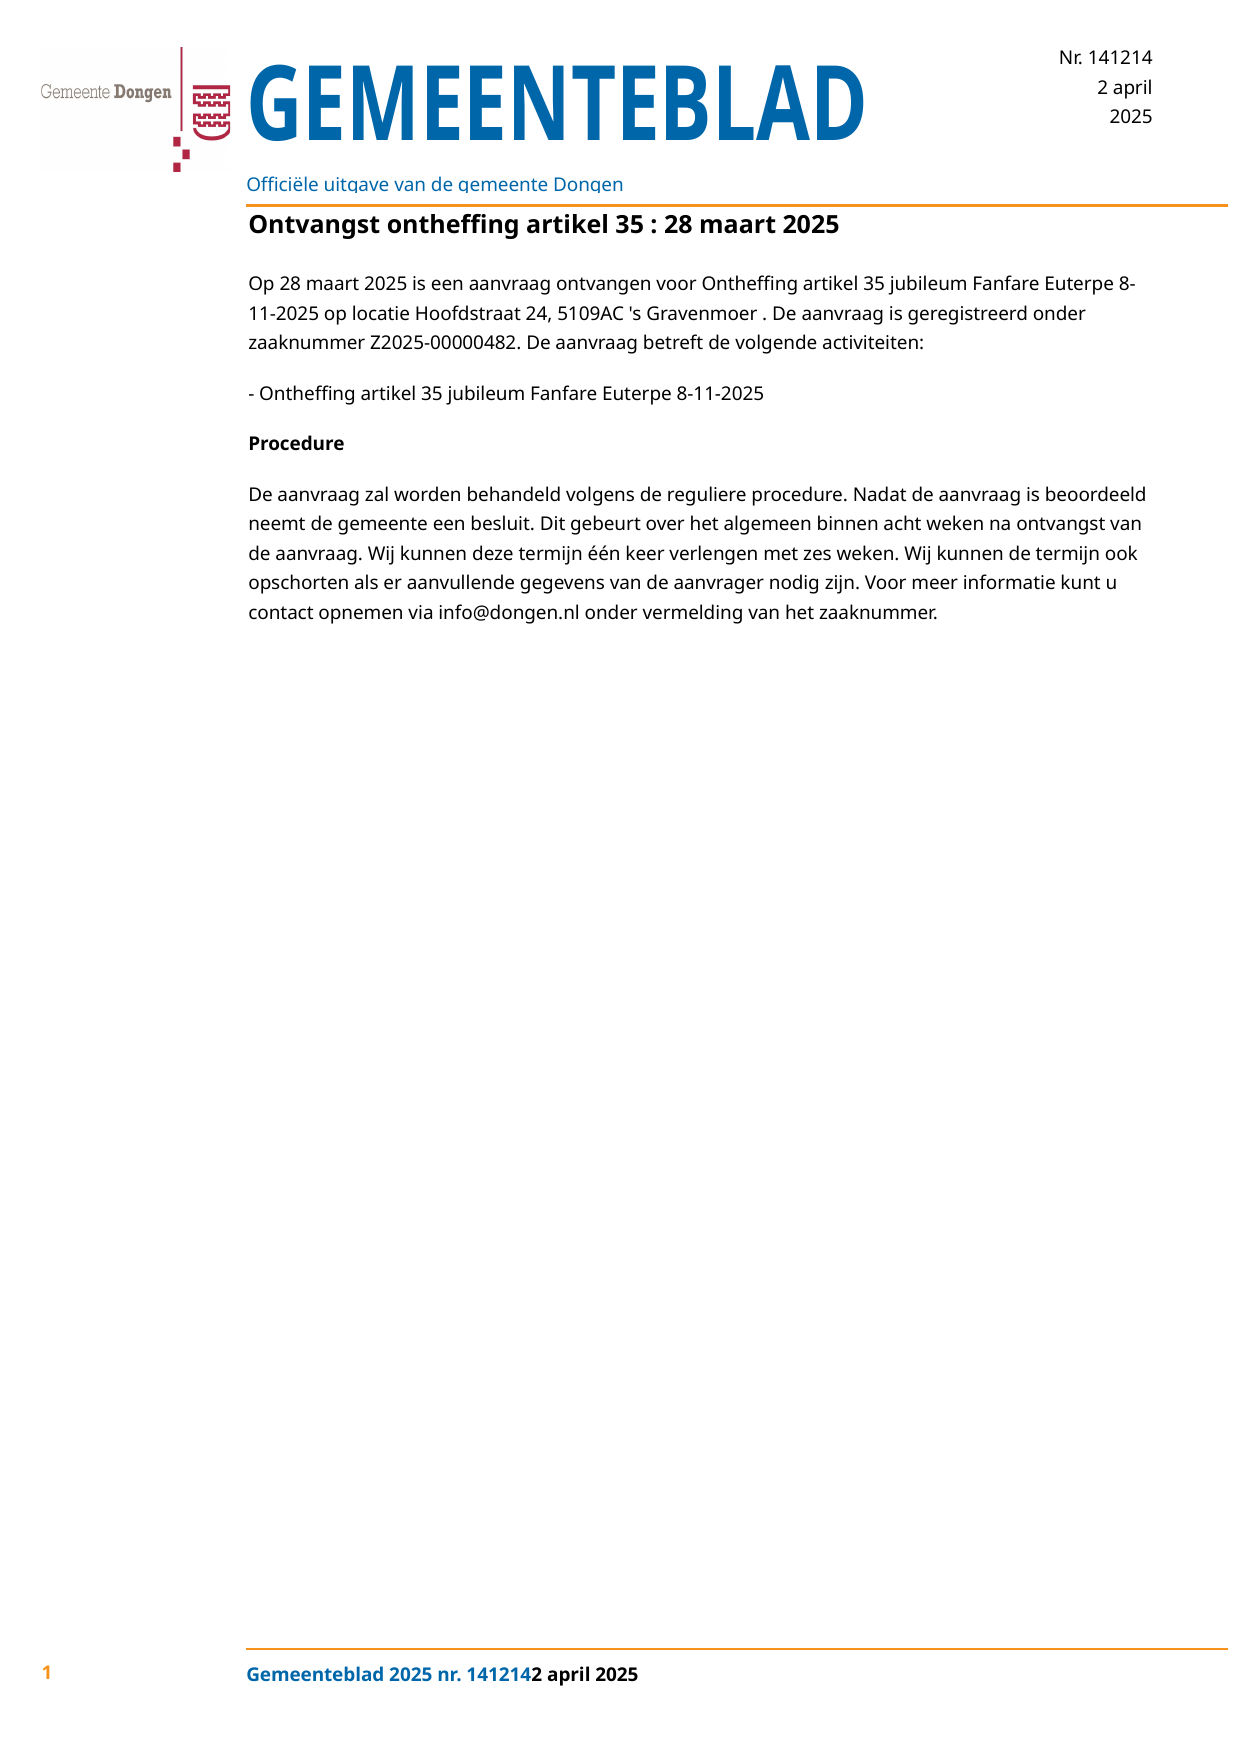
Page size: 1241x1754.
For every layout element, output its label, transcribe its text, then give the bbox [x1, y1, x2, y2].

text De aanvraag zal worden behandeld volgens de reguliere procedure. Nadat de aanvraag is beoordeeld neemt de gemeente een besluit. Dit gebeurt over het algemeen binnen acht weken na ontvangst van de aanvraag. Wij kunnen deze termijn één keer verlengen met zes weken. Wij kunnen de termijn ook opschorten als er aanvullende gegevens van de aanvrager nodig zijn. Voor meer informatie kunt u contact opnemen via info@dongen.nl onder vermelding van het zaaknummer. [248, 481, 1152, 625]
text Procedure [248, 430, 1152, 456]
text Ontvangst ontheffing artikel 35 : 28 maart 2025 [248, 207, 1152, 241]
text Op 28 maart 2025 is een aanvraag ontvangen voor Ontheffing artikel 35 jubileum Fanfare Euterpe 8-11-2025 op locatie Hoofdstraat 24, 5109AC 's Gravenmoer . De aanvraag is geregistreerd onder zaaknummer Z2025-00000482. De aanvraag betreft de volgende activiteiten: [248, 270, 1152, 355]
text - Ontheffing artikel 35 jubileum Fanfare Euterpe 8-11-2025 [248, 380, 1152, 406]
picture [41, 47, 231, 172]
